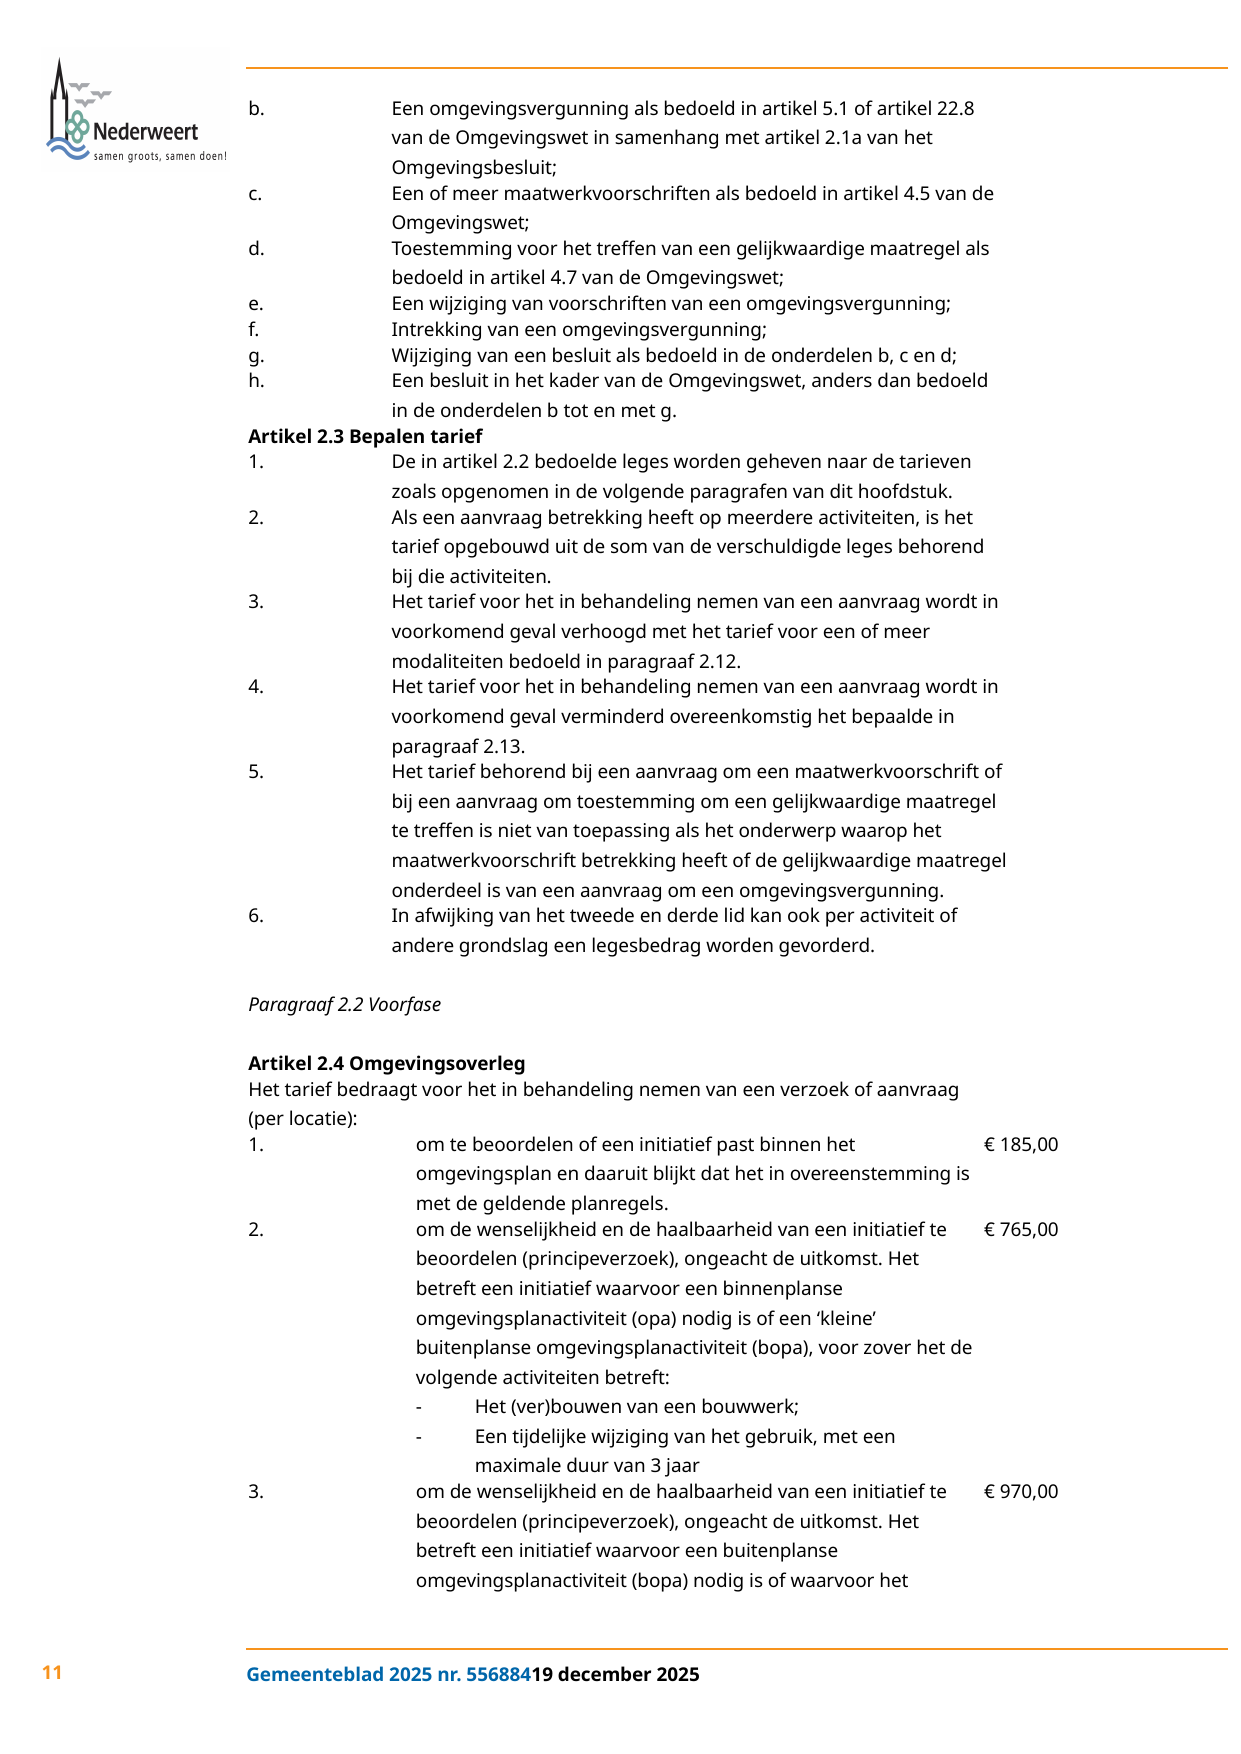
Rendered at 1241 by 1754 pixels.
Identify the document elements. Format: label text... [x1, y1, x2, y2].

table_cell g. [248, 342, 391, 367]
table_cell om de wenselijkheid en de haalbaarheid van een initiatief te beoordelen (principeverzoek), ongeacht de uitkomst. Het betreft een initiatief waarvoor een binnenplanse omgevingsplanactiviteit (opa) nodig is of een ‘kleine’ buitenplanse omgevingsplanactiviteit (bopa), voor zover het de volgende activiteiten betreft: Het (ver)bouwen van een bouwwerk; Een tijdelijke wijziging van het gebruik, met een maximale duur van 3 jaar [416, 1216, 984, 1478]
table_cell 6. [248, 903, 391, 958]
table_cell [1008, 290, 1152, 316]
table_header Artikel 2.4 Omgevingsoverleg [248, 1050, 984, 1076]
table_cell [1008, 316, 1152, 342]
table_cell [984, 1076, 1152, 1131]
table_cell 4. [248, 674, 391, 758]
table_cell € 185,00 [984, 1131, 1152, 1216]
table_cell 1. [248, 1131, 416, 1216]
table_cell Het tarief voor het in behandeling nemen van een aanvraag wordt in voorkomend geval verminderd overeenkomstig het bepaalde in paragraaf 2.13. [391, 674, 1008, 758]
table_cell Intrekking van een omgevingsvergunning; [391, 316, 1008, 342]
table_cell h. [248, 368, 391, 423]
table_cell 3. [248, 1478, 416, 1593]
table_cell € 970,00 [984, 1478, 1152, 1593]
table_cell 1. [248, 449, 391, 504]
table_cell Een besluit in het kader van de Omgevingswet, anders dan bedoeld in de onderdelen b tot en met g. [391, 368, 1008, 423]
table_cell Een omgevingsvergunning als bedoeld in artikel 5.1 of artikel 22.8 van de Omgevingswet in samenhang met artikel 2.1a van het Omgevingsbesluit; [391, 95, 1008, 180]
table_cell [1008, 342, 1152, 367]
table_cell 2. [248, 1216, 416, 1478]
table_cell f. [248, 316, 391, 342]
table_cell b. [248, 95, 391, 180]
table_cell € 765,00 [984, 1216, 1152, 1478]
table_cell [1008, 504, 1152, 589]
table_cell [1008, 368, 1152, 423]
table_cell Een wijziging van voorschriften van een omgevingsvergunning; [391, 290, 1008, 316]
table_cell [1008, 589, 1152, 674]
table_cell om te beoordelen of een initiatief past binnen het omgevingsplan en daaruit blijkt dat het in overeenstemming is met de geldende planregels. [416, 1131, 984, 1216]
table_cell De in artikel 2.2 bedoelde leges worden geheven naar de tarieven zoals opgenomen in de volgende paragrafen van dit hoofdstuk. [391, 449, 1008, 504]
table_cell 3. [248, 589, 391, 674]
table_cell Artikel 2.3 Bepalen tarief [248, 423, 1008, 448]
table_cell e. [248, 290, 391, 316]
table_cell Het tarief behorend bij een aanvraag om een maatwerkvoorschrift of bij een aanvraag om toestemming om een gelijkwaardige maatregel te treffen is niet van toepassing als het onderwerp waarop het maatwerkvoorschrift betrekking heeft of de gelijkwaardige maatregel onderdeel is van een aanvraag om een omgevingsvergunning. [391, 759, 1008, 903]
table_cell om de wenselijkheid en de haalbaarheid van een initiatief te beoordelen (principeverzoek), ongeacht de uitkomst. Het betreft een initiatief waarvoor een buitenplanse omgevingsplanactiviteit (bopa) nodig is of waarvoor het [416, 1478, 984, 1593]
table_header [984, 1050, 1152, 1076]
table_cell [1008, 903, 1152, 958]
table_cell 5. [248, 759, 391, 903]
table_cell [1008, 423, 1152, 448]
table_cell [1008, 674, 1152, 758]
table_cell Als een aanvraag betrekking heeft op meerdere activiteiten, is het tarief opgebouwd uit de som van de verschuldigde leges behorend bij die activiteiten. [391, 504, 1008, 589]
table_cell d. [248, 235, 391, 290]
table_cell [1008, 180, 1152, 235]
text Paragraaf 2.2 Voorfase [248, 991, 1152, 1016]
picture [41, 47, 231, 172]
table_cell Het tarief bedraagt voor het in behandeling nemen van een verzoek of aanvraag (per locatie): [248, 1076, 984, 1131]
table_cell Een of meer maatwerkvoorschriften als bedoeld in artikel 4.5 van de Omgevingswet; [391, 180, 1008, 235]
table_cell In afwijking van het tweede en derde lid kan ook per activiteit of andere grondslag een legesbedrag worden gevorderd. [391, 903, 1008, 958]
table_cell 2. [248, 504, 391, 589]
table_cell [1008, 95, 1152, 180]
table_cell Het tarief voor het in behandeling nemen van een aanvraag wordt in voorkomend geval verhoogd met het tarief voor een of meer modaliteiten bedoeld in paragraaf 2.12. [391, 589, 1008, 674]
table_cell c. [248, 180, 391, 235]
table_cell Toestemming voor het treffen van een gelijkwaardige maatregel als bedoeld in artikel 4.7 van de Omgevingswet; [391, 235, 1008, 290]
table_cell [1008, 759, 1152, 903]
table_cell [1008, 449, 1152, 504]
table_cell Wijziging van een besluit als bedoeld in de onderdelen b, c en d; [391, 342, 1008, 367]
table_cell [1008, 235, 1152, 290]
